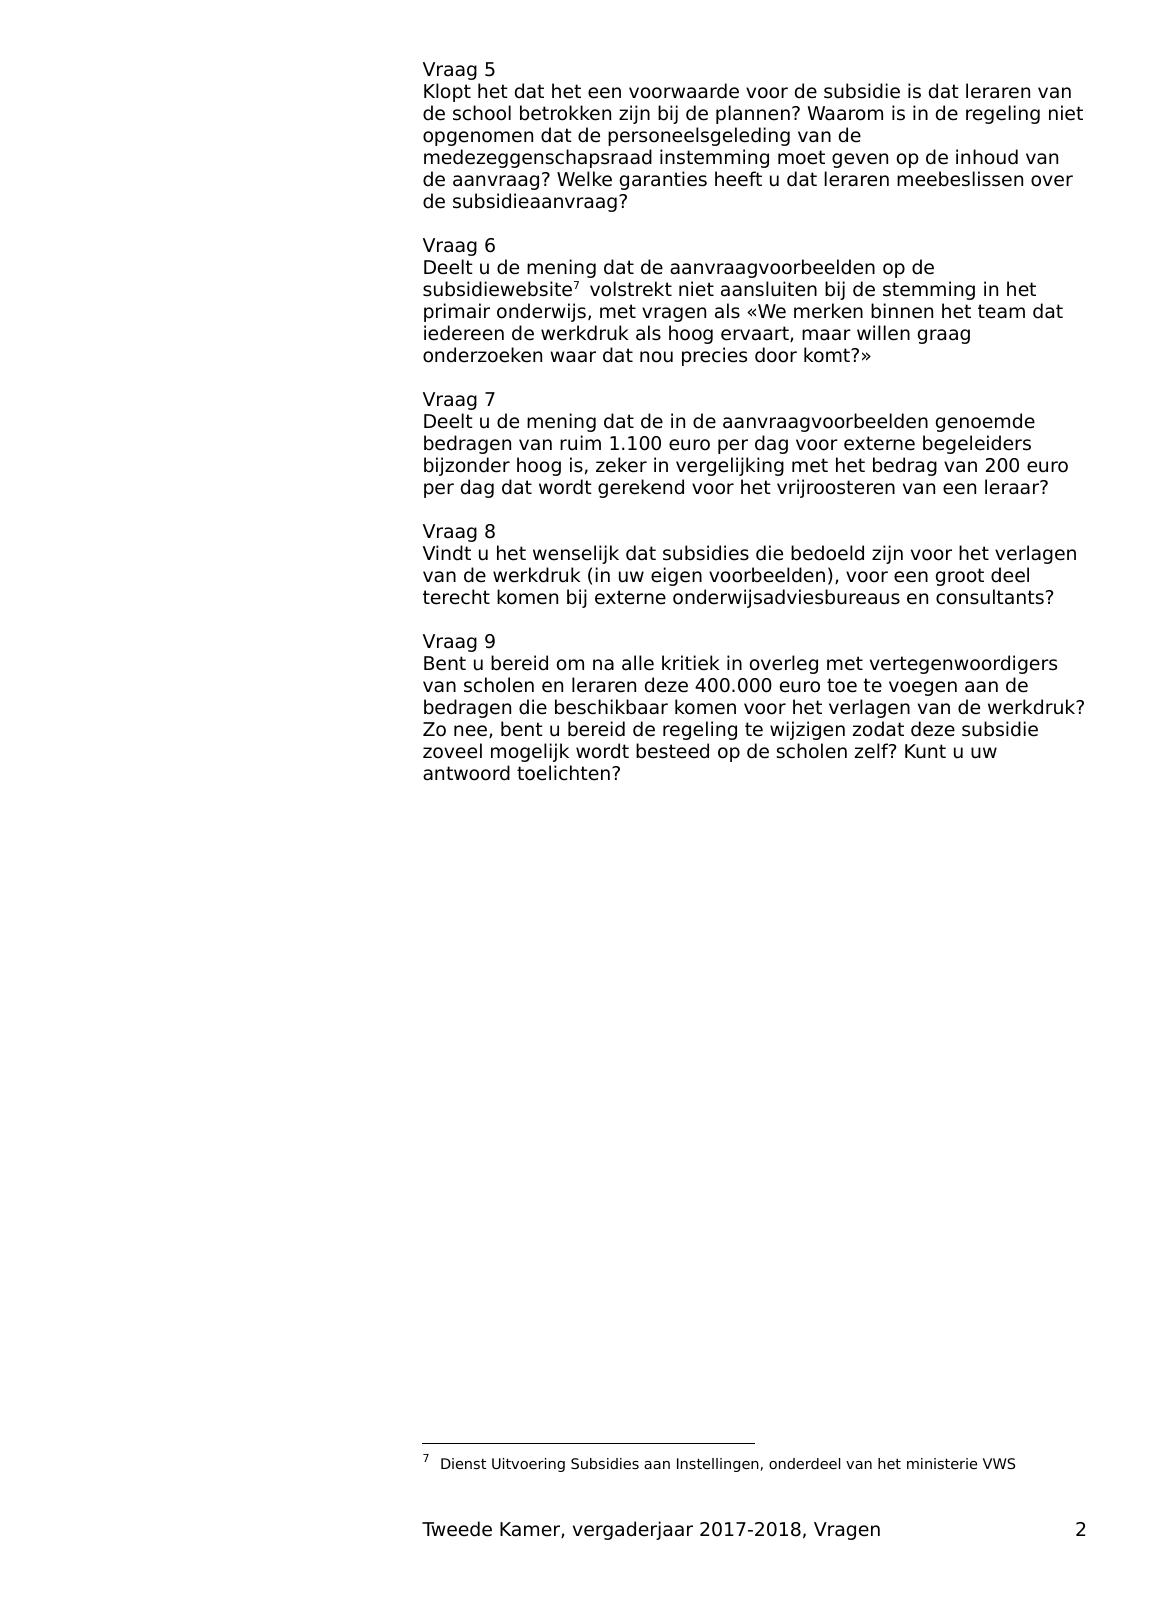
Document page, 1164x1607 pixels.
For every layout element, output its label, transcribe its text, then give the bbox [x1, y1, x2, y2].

text Klopt het dat het een voorwaarde voor de subsidie is dat leraren van de school betrokken zijn bij de plannen? Waarom is in de regeling niet opgenomen dat de personeelsgeleding van de medezeggenschapsraad instemming moet geven op de inhoud van de aanvraag? Welke garanties heeft u dat leraren meebeslissen over de subsidieaanvraag? [422, 81, 1087, 213]
text Deelt u de mening dat de in de aanvraagvoorbeelden genoemde bedragen van ruim 1.100 euro per dag voor externe begeleiders bijzonder hoog is, zeker in vergelijking met het bedrag van 200 euro per dag dat wordt gerekend voor het vrijroosteren van een leraar? [422, 411, 1087, 499]
text Deelt u de mening dat de aanvraagvoorbeelden op de subsidiewebsite volstrekt niet aansluiten bij de stemming in het primair onderwijs, met vragen als «We merken binnen het team dat iedereen de werkdruk als hoog ervaart, maar willen graag onderzoeken waar dat nou precies door komt?» [422, 257, 1087, 367]
text Vraag 5 [422, 59, 1087, 81]
text Vraag 9 [422, 631, 1087, 653]
text Vraag 7 [422, 389, 1087, 411]
text Vindt u het wenselijk dat subsidies die bedoeld zijn voor het verlagen van de werkdruk (in uw eigen voorbeelden), voor een groot deel terecht komen bij externe onderwijsadviesbureaus en consultants? [422, 543, 1087, 609]
text Vraag 8 [422, 521, 1087, 543]
text Vraag 6 [422, 235, 1087, 257]
text Dienst Uitvoering Subsidies aan Instellingen, onderdeel van het ministerie VWS [422, 1452, 1087, 1474]
text Bent u bereid om na alle kritiek in overleg met vertegenwoordigers van scholen en leraren deze 400.000 euro toe te voegen aan de bedragen die beschikbaar komen voor het verlagen van de werkdruk? Zo nee, bent u bereid de regeling te wijzigen zodat deze subsidie zoveel mogelijk wordt besteed op de scholen zelf? Kunt u uw antwoord toelichten? [422, 653, 1087, 785]
